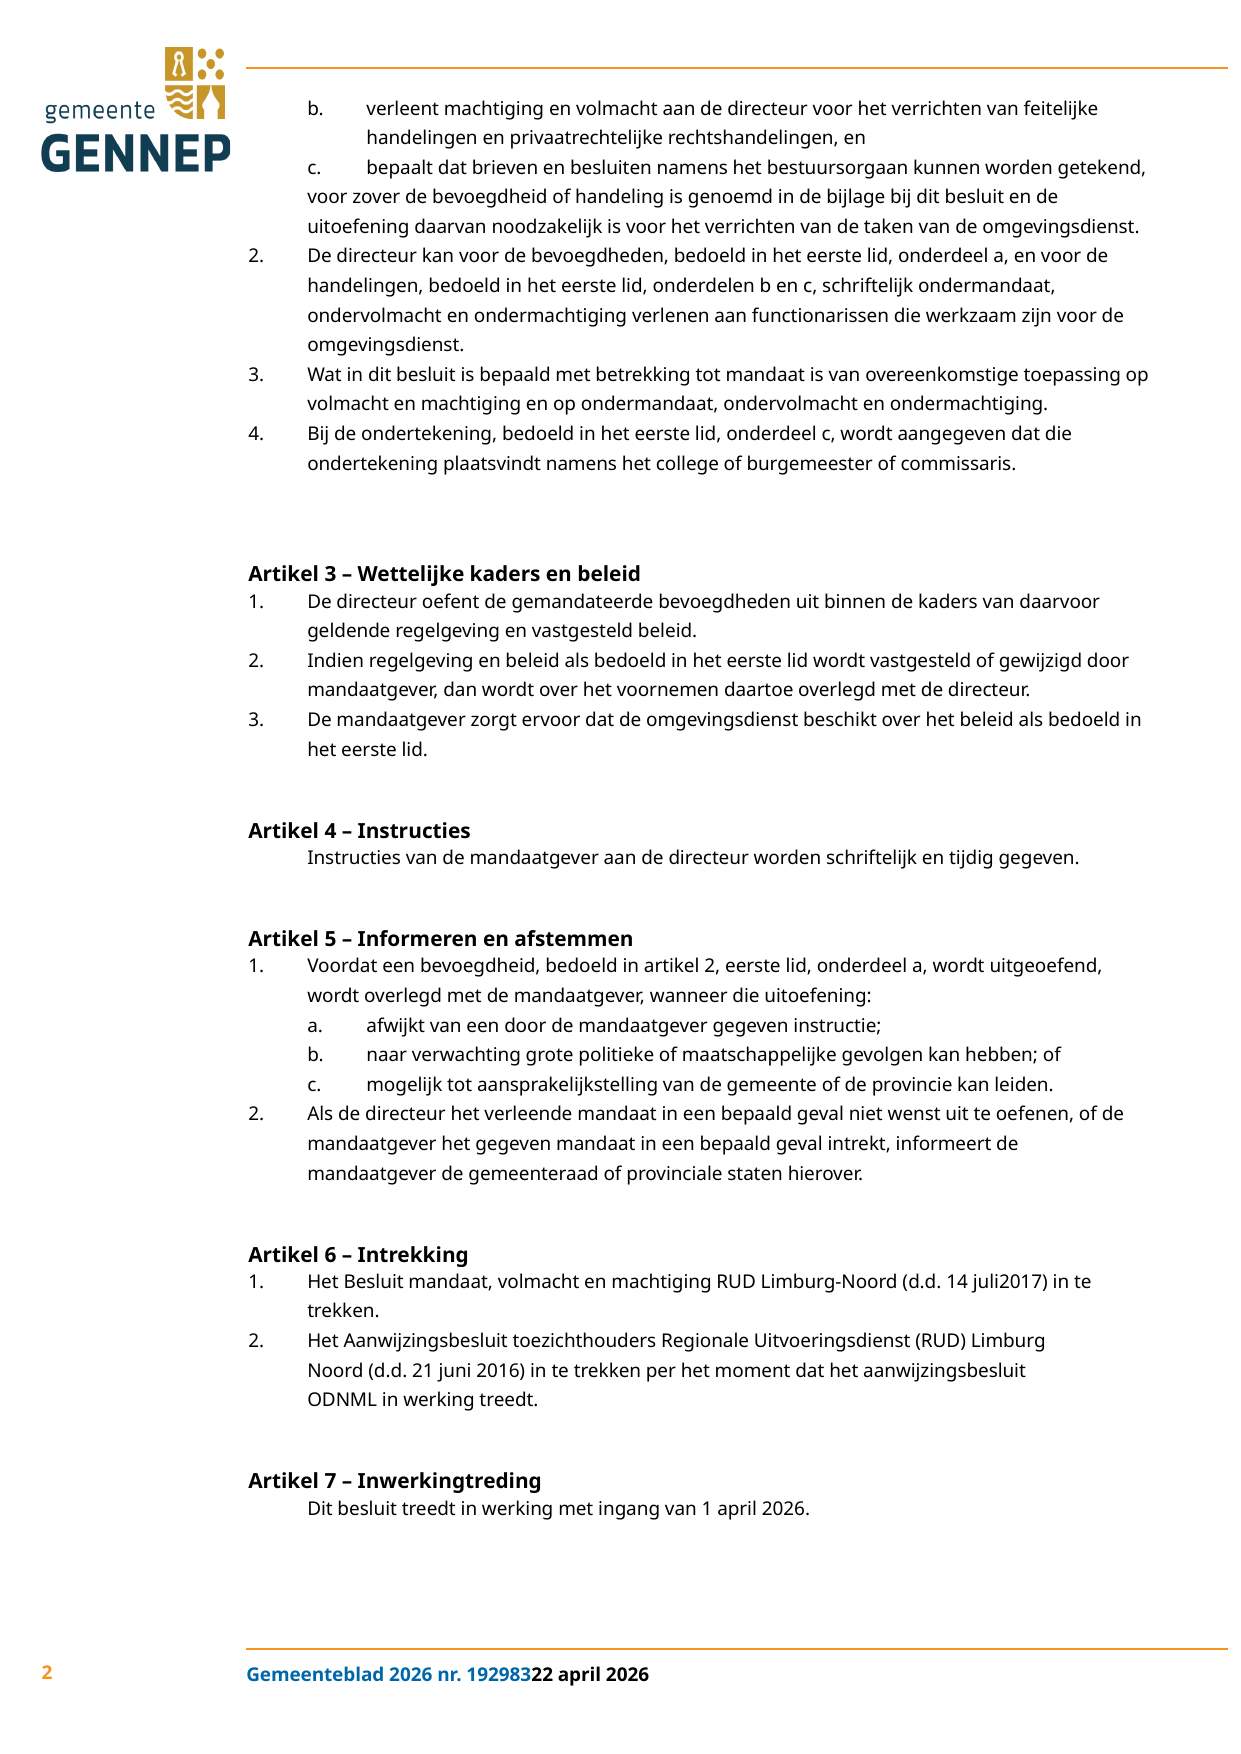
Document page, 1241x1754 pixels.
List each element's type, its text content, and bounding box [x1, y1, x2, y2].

list Instructies van de mandaatgever aan de directeur worden schriftelijk en tijdig gegeven. [248, 844, 1152, 870]
list Het Aanwijzingsbesluit toezichthouders Regionale Uitvoeringsdienst (RUD) Limburg [248, 1327, 1152, 1353]
list Als de directeur het verleende mandaat in een bepaald geval niet wenst uit te oefenen, of de mandaatgever het gegeven mandaat in een bepaald geval intrekt, informeert de mandaatgever de gemeenteraad of provinciale staten hierover. [248, 1101, 1152, 1185]
text Artikel 3 – Wettelijke kaders en beleid [248, 559, 1152, 588]
list Het Besluit mandaat, volmacht en machtiging RUD Limburg-Noord (d.d. 14 juli2017) in te trekken. [248, 1268, 1152, 1323]
list voor zover de bevoegdheid of handeling is genoemd in de bijlage bij dit besluit en de uitoefening daarvan noodzakelijk is voor het verrichten van de taken van de omgevingsdienst. [248, 183, 1152, 239]
text Artikel 7 – Inwerkingtreding [248, 1466, 1152, 1495]
list bepaalt dat brieven en besluiten namens het bestuursorgaan kunnen worden getekend, [307, 154, 1152, 180]
list De directeur kan voor de bevoegdheden, bedoeld in het eerste lid, onderdeel a, en voor de handelingen, bedoeld in het eerste lid, onderdelen b en c, schriftelijk ondermandaat, ondervolmacht en ondermachtiging verlenen aan functionarissen die werkzaam zijn voor de omgevingsdienst. [248, 243, 1152, 357]
list Bij de ondertekening, bedoeld in het eerste lid, onderdeel c, wordt aangegeven dat die ondertekening plaatsvindt namens het college of burgemeester of commissaris. [248, 420, 1152, 476]
list Dit besluit treedt in werking met ingang van 1 april 2026. [248, 1495, 1152, 1521]
list Noord (d.d. 21 juni 2016) in te trekken per het moment dat het aanwijzingsbesluit [248, 1357, 1152, 1383]
list afwijkt van een door de mandaatgever gegeven instructie; [307, 1012, 1152, 1037]
list naar verwachting grote politieke of maatschappelijke gevolgen kan hebben; of [307, 1041, 1152, 1067]
list verleent machtiging en volmacht aan de directeur voor het verrichten van feitelijke handelingen en privaatrechtelijke rechtshandelingen, en [307, 95, 1152, 150]
list Indien regelgeving en beleid als bedoeld in het eerste lid wordt vastgesteld of gewijzigd door mandaatgever, dan wordt over het voornemen daartoe overlegd met de directeur. [248, 647, 1152, 702]
list mogelijk tot aansprakelijkstelling van de gemeente of de provincie kan leiden. [307, 1071, 1152, 1097]
list Voordat een bevoegdheid, bedoeld in artikel 2, eerste lid, onderdeel a, wordt uitgeoefend, wordt overlegd met de mandaatgever, wanneer die uitoefening: [248, 953, 1152, 1008]
list De directeur oefent de gemandateerde bevoegdheden uit binnen de kaders van daarvoor geldende regelgeving en vastgesteld beleid. [248, 588, 1152, 643]
text Artikel 5 – Informeren en afstemmen [248, 924, 1152, 953]
text Artikel 6 – Intrekking [248, 1240, 1152, 1268]
list De mandaatgever zorgt ervoor dat de omgevingsdienst beschikt over het beleid als bedoeld in het eerste lid. [248, 706, 1152, 761]
text Artikel 4 – Instructies [248, 816, 1152, 844]
list Wat in dit besluit is bepaald met betrekking tot mandaat is van overeenkomstige toepassing op volmacht en machtiging en op ondermandaat, ondervolmacht en ondermachtiging. [248, 361, 1152, 416]
list ODNML in werking treedt. [248, 1386, 1152, 1412]
picture [41, 47, 231, 172]
